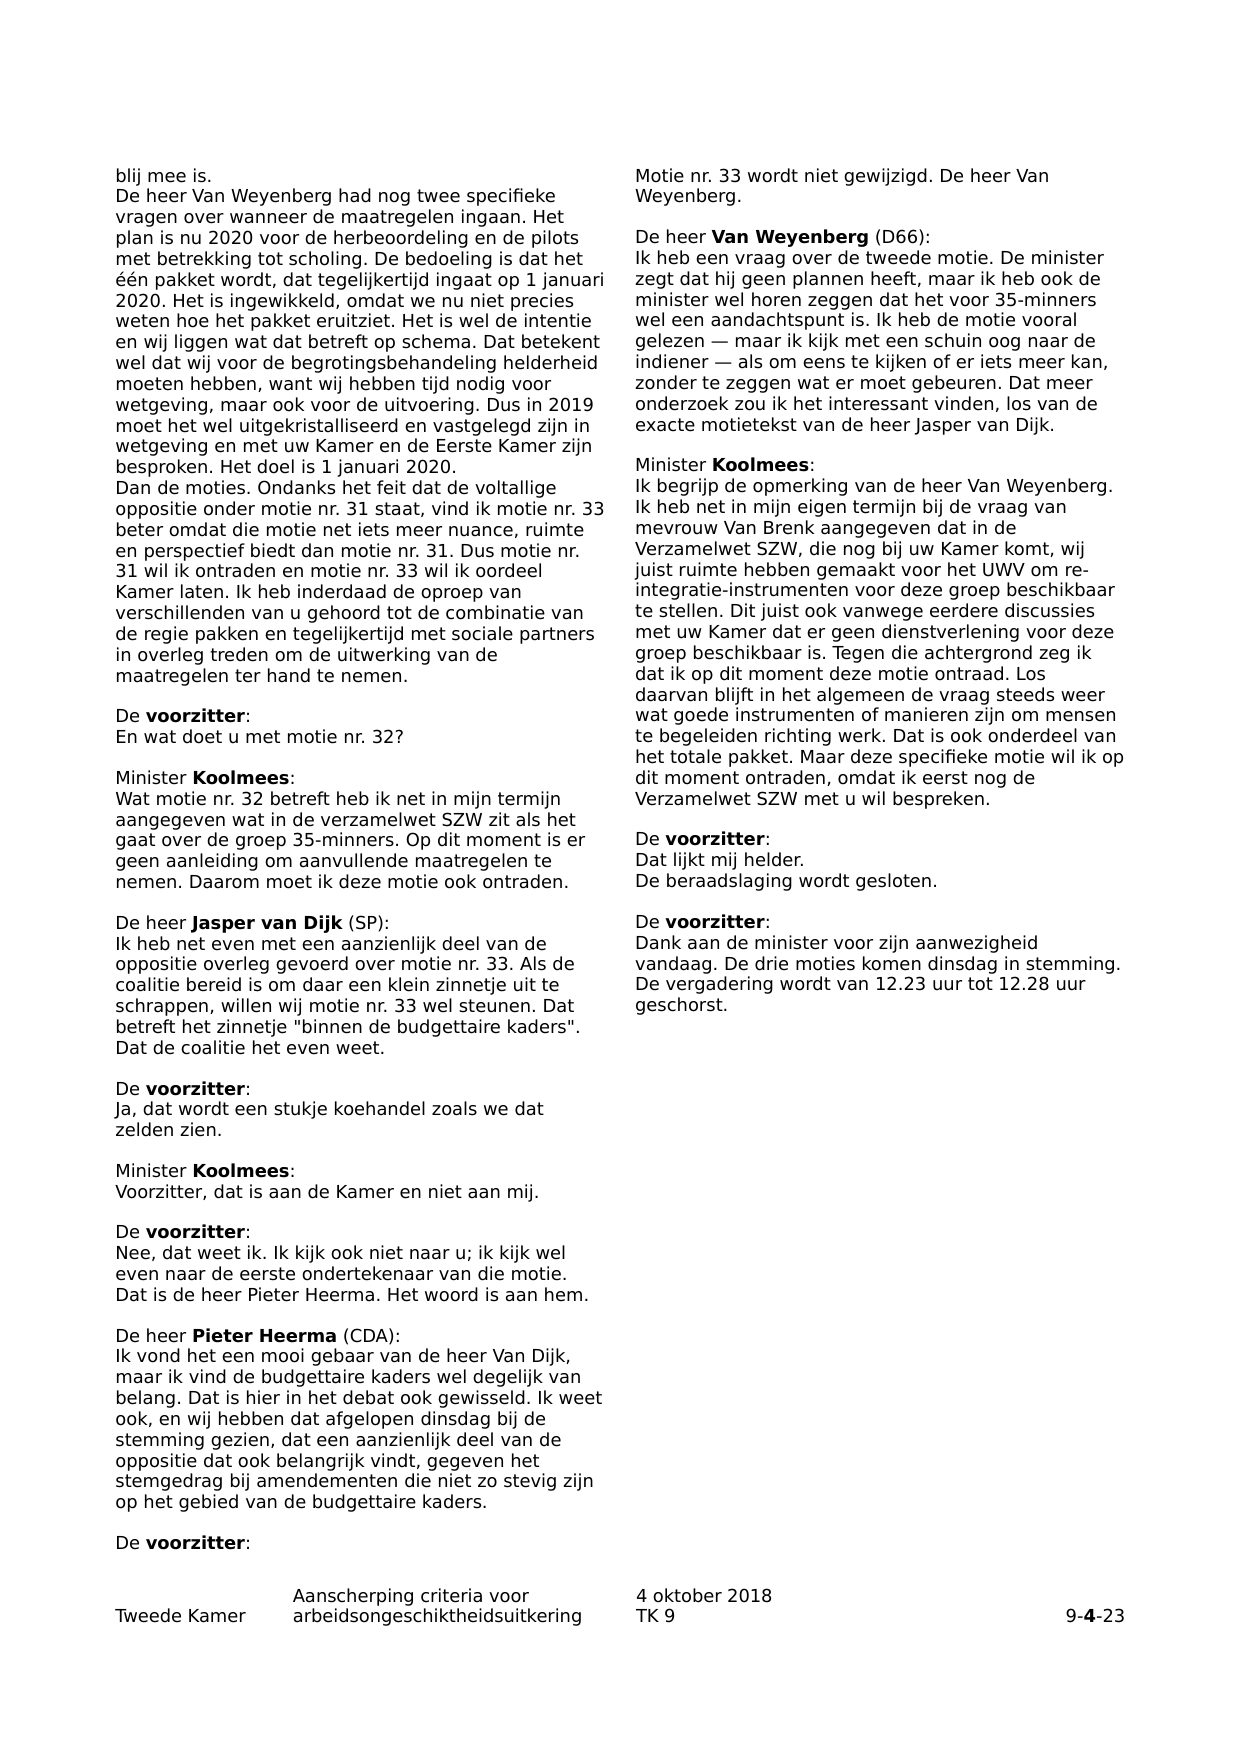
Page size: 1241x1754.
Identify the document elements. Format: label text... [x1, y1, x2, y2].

text Minister Koolmees: [115, 768, 605, 788]
text De beraadslaging wordt gesloten. [635, 871, 1125, 892]
text Ik begrijp de opmerking van de heer Van Weyenberg. Ik heb net in mijn eigen termijn bij de vraag van mevrouw Van Brenk aangegeven dat in de Verzamelwet SZW, die nog bij uw Kamer komt, wij juist ruimte hebben gemaakt voor het UWV om re-integratie-instrumenten voor deze groep beschikbaar te stellen. Dit juist ook vanwege eerdere discussies met uw Kamer dat er geen dienstverlening voor deze groep beschikbaar is. Tegen die achtergrond zeg ik dat ik op dit moment deze motie ontraad. Los daarvan blijft in het algemeen de vraag steeds weer wat goede instrumenten of manieren zijn om mensen te begeleiden richting werk. Dat is ook onderdeel van het totale pakket. Maar deze specifieke motie wil ik op dit moment ontraden, omdat ik eerst nog de Verzamelwet SZW met u wil bespreken. [635, 476, 1125, 809]
text De voorzitter: [115, 1078, 605, 1099]
text De voorzitter: [635, 829, 1125, 850]
text blij mee is. [115, 165, 605, 186]
text Minister Koolmees: [635, 455, 1125, 476]
text De heer Van Weyenberg (D66): [635, 227, 1125, 248]
text Dan de moties. Ondanks het feit dat de voltallige oppositie onder motie nr. 31 staat, vind ik motie nr. 33 beter omdat die motie net iets meer nuance, ruimte en perspectief biedt dan motie nr. 31. Dus motie nr. 31 wil ik ontraden en motie nr. 33 wil ik oordeel Kamer laten. Ik heb inderdaad de oproep van verschillenden van u gehoord tot de combinatie van de regie pakken en tegelijkertijd met sociale partners in overleg treden om de uitwerking van de maatregelen ter hand te nemen. [115, 478, 605, 686]
text Dank aan de minister voor zijn aanwezigheid vandaag. De drie moties komen dinsdag in stemming. [635, 932, 1125, 974]
text Nee, dat weet ik. Ik kijk ook niet naar u; ik kijk wel even naar de eerste ondertekenaar van die motie. Dat is de heer Pieter Heerma. Het woord is aan hem. [115, 1243, 605, 1306]
text De heer Van Weyenberg had nog twee specifieke vragen over wanneer de maatregelen ingaan. Het plan is nu 2020 voor de herbeoordeling en de pilots met betrekking tot scholing. De bedoeling is dat het één pakket wordt, dat tegelijkertijd ingaat op 1 januari 2020. Het is ingewikkeld, omdat we nu niet precies weten hoe het pakket eruitziet. Het is wel de intentie en wij liggen wat dat betreft op schema. Dat betekent wel dat wij voor de begrotingsbehandeling helderheid moeten hebben, want wij hebben tijd nodig voor wetgeving, maar ook voor de uitvoering. Dus in 2019 moet het wel uitgekristalliseerd en vastgelegd zijn in wetgeving en met uw Kamer en de Eerste Kamer zijn besproken. Het doel is 1 januari 2020. [115, 186, 605, 478]
text Ja, dat wordt een stukje koehandel zoals we dat zelden zien. [115, 1099, 605, 1141]
text Dat lijkt mij helder. [635, 850, 1125, 871]
text De voorzitter: [115, 1222, 605, 1243]
text En wat doet u met motie nr. 32? [115, 727, 605, 748]
text Minister Koolmees: [115, 1161, 605, 1181]
text Voorzitter, dat is aan de Kamer en niet aan mij. [115, 1181, 605, 1202]
text De heer Jasper van Dijk (SP): [115, 913, 605, 933]
text Motie nr. 33 wordt niet gewijzigd. De heer Van Weyenberg. [635, 165, 1125, 207]
text Wat motie nr. 32 betreft heb ik net in mijn termijn aangegeven wat in de verzamelwet SZW zit als het gaat over de groep 35-minners. Op dit moment is er geen aanleiding om aanvullende maatregelen te nemen. Daarom moet ik deze motie ook ontraden. [115, 788, 605, 893]
text Ik heb net even met een aanzienlijk deel van de oppositie overleg gevoerd over motie nr. 33. Als de coalitie bereid is om daar een klein zinnetje uit te schrappen, willen wij motie nr. 33 wel steunen. Dat betreft het zinnetje "binnen de budgettaire kaders". Dat de coalitie het even weet. [115, 933, 605, 1058]
text Ik vond het een mooi gebaar van de heer Van Dijk, maar ik vind de budgettaire kaders wel degelijk van belang. Dat is hier in het debat ook gewisseld. Ik weet ook, en wij hebben dat afgelopen dinsdag bij de stemming gezien, dat een aanzienlijk deel van de oppositie dat ook belangrijk vindt, gegeven het stemgedrag bij amendementen die niet zo stevig zijn op het gebied van de budgettaire kaders. [115, 1346, 605, 1513]
text De vergadering wordt van 12.23 uur tot 12.28 uur geschorst. [635, 974, 1125, 1016]
text De voorzitter: [115, 1533, 605, 1554]
text De voorzitter: [635, 912, 1125, 932]
text De heer Pieter Heerma (CDA): [115, 1326, 605, 1346]
text Ik heb een vraag over de tweede motie. De minister zegt dat hij geen plannen heeft, maar ik heb ook de minister wel horen zeggen dat het voor 35-minners wel een aandachtspunt is. Ik heb de motie vooral gelezen — maar ik kijk met een schuin oog naar de indiener — als om eens te kijken of er iets meer kan, zonder te zeggen wat er moet gebeuren. Dat meer onderzoek zou ik het interessant vinden, los van de exacte motietekst van de heer Jasper van Dijk. [635, 248, 1125, 435]
text De voorzitter: [115, 706, 605, 727]
